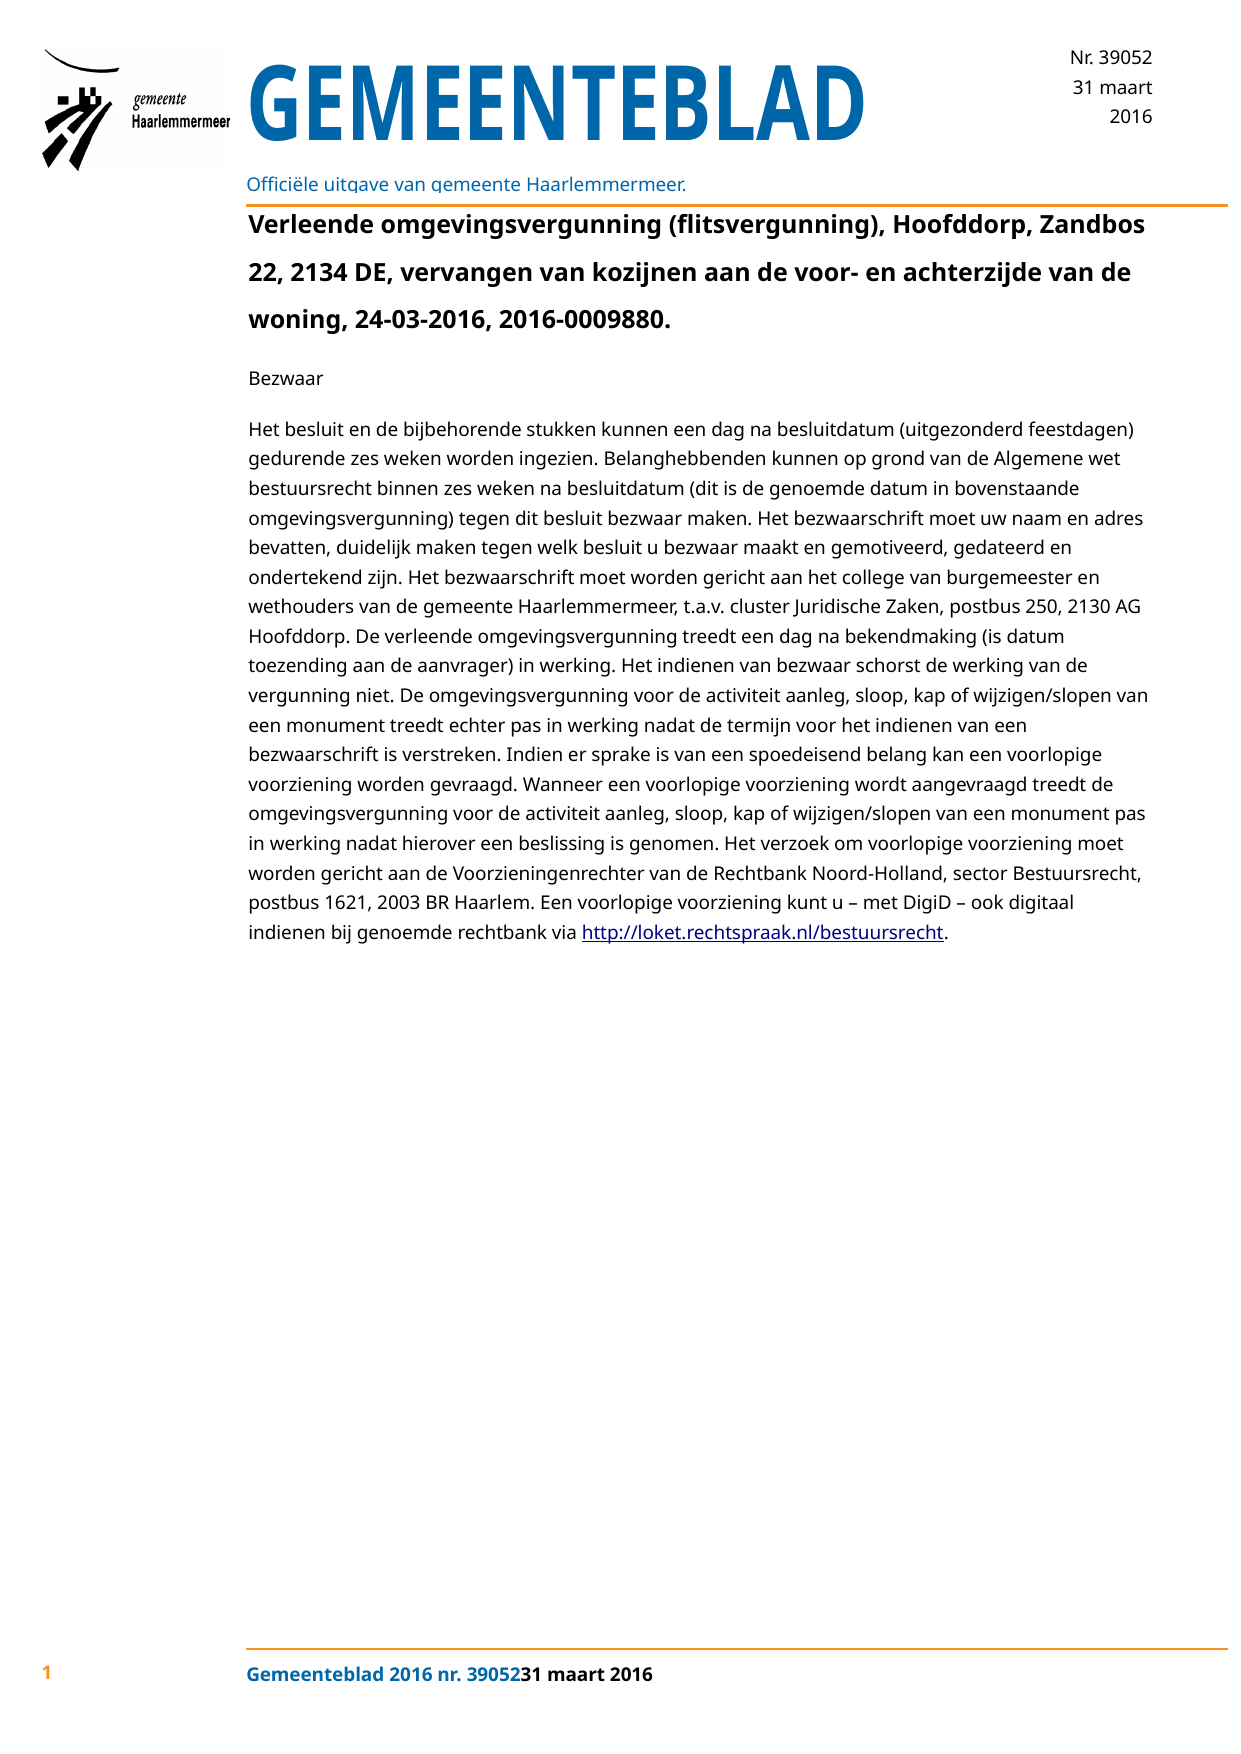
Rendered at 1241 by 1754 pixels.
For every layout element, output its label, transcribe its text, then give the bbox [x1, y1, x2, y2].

text Bezwaar [248, 366, 1152, 391]
text Verleende omgevingsvergunning (flitsvergunning), Hoofddorp, Zandbos 22, 2134 DE, vervangen van kozijnen aan de voor- en achterzijde van de woning, 24-03-2016, 2016-0009880. [248, 207, 1152, 336]
picture [41, 47, 231, 172]
text Het besluit en de bijbehorende stukken kunnen een dag na besluitdatum (uitgezonderd feestdagen) gedurende zes weken worden ingezien. Belanghebbenden kunnen op grond van de Algemene wet bestuursrecht binnen zes weken na besluitdatum (dit is de genoemde datum in bovenstaande omgevingsvergunning) tegen dit besluit bezwaar maken. Het bezwaarschrift moet uw naam en adres bevatten, duidelijk maken tegen welk besluit u bezwaar maakt en gemotiveerd, gedateerd en ondertekend zijn. Het bezwaarschrift moet worden gericht aan het college van burgemeester en wethouders van de gemeente Haarlemmermeer, t.a.v. cluster Juridische Zaken, postbus 250, 2130 AG Hoofddorp. De verleende omgevingsvergunning treedt een dag na bekendmaking (is datum toezending aan de aanvrager) in werking. Het indienen van bezwaar schorst de werking van de vergunning niet. De omgevingsvergunning voor de activiteit aanleg, sloop, kap of wijzigen/slopen van een monument treedt echter pas in werking nadat de termijn voor het indienen van een bezwaarschrift is verstreken. Indien er sprake is van een spoedeisend belang kan een voorlopige voorziening worden gevraagd. Wanneer een voorlopige voorziening wordt aangevraagd treedt de omgevingsvergunning voor de activiteit aanleg, sloop, kap of wijzigen/slopen van een monument pas in werking nadat hierover een beslissing is genomen. Het verzoek om voorlopige voorziening moet worden gericht aan de Voorzieningenrechter van de Rechtbank Noord-Holland, sector Bestuursrecht, postbus 1621, 2003 BR Haarlem. Een voorlopige voorziening kunt u – met DigiD – ook digitaal indienen bij genoemde rechtbank via http://loket.rechtspraak.nl/bestuursrecht. [248, 416, 1152, 944]
